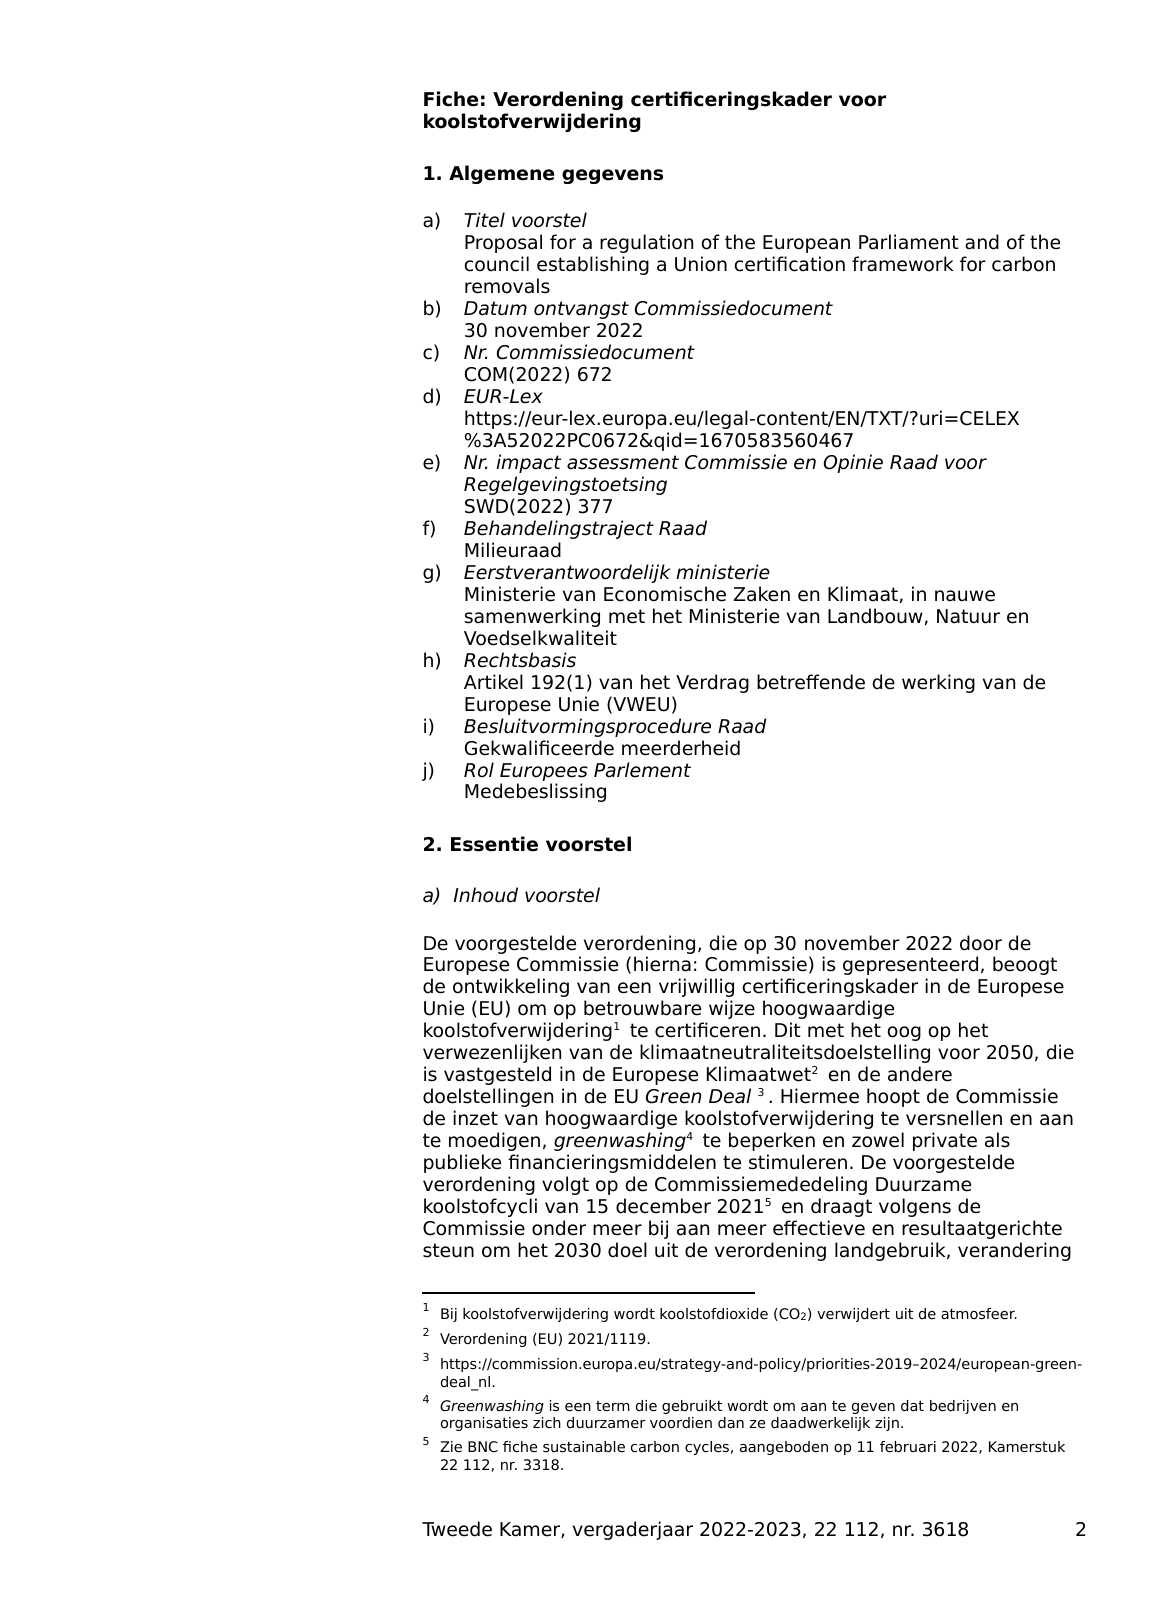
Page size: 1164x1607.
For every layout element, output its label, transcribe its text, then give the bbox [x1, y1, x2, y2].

text SWD(2022) 377 [464, 496, 1087, 518]
text COM(2022) 672 [464, 364, 1087, 386]
text i) Besluitvormingsprocedure Raad [422, 716, 1087, 737]
text Bij koolstofverwijdering wordt koolstofdioxide (CO2) verwijdert uit de atmosfeer. [422, 1302, 1087, 1324]
text c) Nr. Commissiedocument [422, 342, 1087, 364]
text Gekwalificeerde meerderheid [464, 737, 1087, 759]
text Verordening (EU) 2021/1119. [422, 1327, 1087, 1349]
subtitle 1. Algemene gegevens [422, 163, 1087, 185]
text Ministerie van Economische Zaken en Klimaat, in nauwe samenwerking met het Ministerie van Landbouw, Natuur en Voedselkwaliteit [464, 584, 1087, 649]
text b) Datum ontvangst Commissiedocument [422, 298, 1087, 320]
text Greenwashing is een term die gebruikt wordt om aan te geven dat bedrijven en organisaties zich duurzamer voordien dan ze daadwerkelijk zijn. [422, 1393, 1087, 1432]
text a) Titel voorstel [422, 210, 1087, 232]
text Milieuraad [464, 540, 1087, 562]
text Proposal for a regulation of the European Parliament and of the council establishing a Union certification framework for carbon removals [464, 232, 1087, 298]
text 30 november 2022 [464, 320, 1087, 342]
subtitle Fiche: Verordening certificeringskader voor koolstofverwijdering [422, 89, 1087, 133]
subtitle a) Inhoud voorstel [422, 885, 1087, 907]
text De voorgestelde verordening, die op 30 november 2022 door de Europese Commissie (hierna: Commissie) is gepresenteerd, beoogt de ontwikkeling van een vrijwillig certificeringskader in de Europese Unie (EU) om op betrouwbare wijze hoogwaardige koolstofverwijdering te certificeren. Dit met het oog op het verwezenlijken van de klimaatneutraliteitsdoelstelling voor 2050, die is vastgesteld in de Europese Klimaatwet en de andere doelstellingen in de EU Green Deal . Hiermee hoopt de Commissie de inzet van hoogwaardige koolstofverwijdering te versnellen en aan te moedigen, greenwashing te beperken en zowel private als publieke financieringsmiddelen te stimuleren. De voorgestelde verordening volgt op de Commissiemededeling Duurzame koolstofcycli van 15 december 2021 en draagt volgens de Commissie onder meer bij aan meer effectieve en resultaatgerichte steun om het 2030 doel uit de verordening landgebruik, verandering [422, 932, 1087, 1262]
text h) Rechtsbasis [422, 649, 1087, 672]
text j) Rol Europees Parlement [422, 759, 1087, 781]
text https://commission.europa.eu/strategy-and-policy/priorities-2019–2024/european-green-deal_nl. [422, 1352, 1087, 1391]
subtitle 2. Essentie voorstel [422, 833, 1087, 855]
text Artikel 192(1) van het Verdrag betreffende de werking van de Europese Unie (VWEU) [464, 672, 1087, 716]
text g) Eerstverantwoordelijk ministerie [422, 562, 1087, 584]
text Medebeslissing [464, 781, 1087, 803]
text e) Nr. impact assessment Commissie en Opinie Raad voor Regelgevingstoetsing [422, 452, 1087, 496]
text d) EUR-Lex [422, 386, 1087, 408]
text https://eur-lex.europa.eu/legal-content/EN/TXT/?uri=CELEX%3A52022PC0672&qid=1670583560467 [464, 408, 1087, 452]
text Zie BNC fiche sustainable carbon cycles, aangeboden op 11 februari 2022, Kamerstuk 22 112, nr. 3318. [422, 1435, 1087, 1474]
text f) Behandelingstraject Raad [422, 518, 1087, 540]
